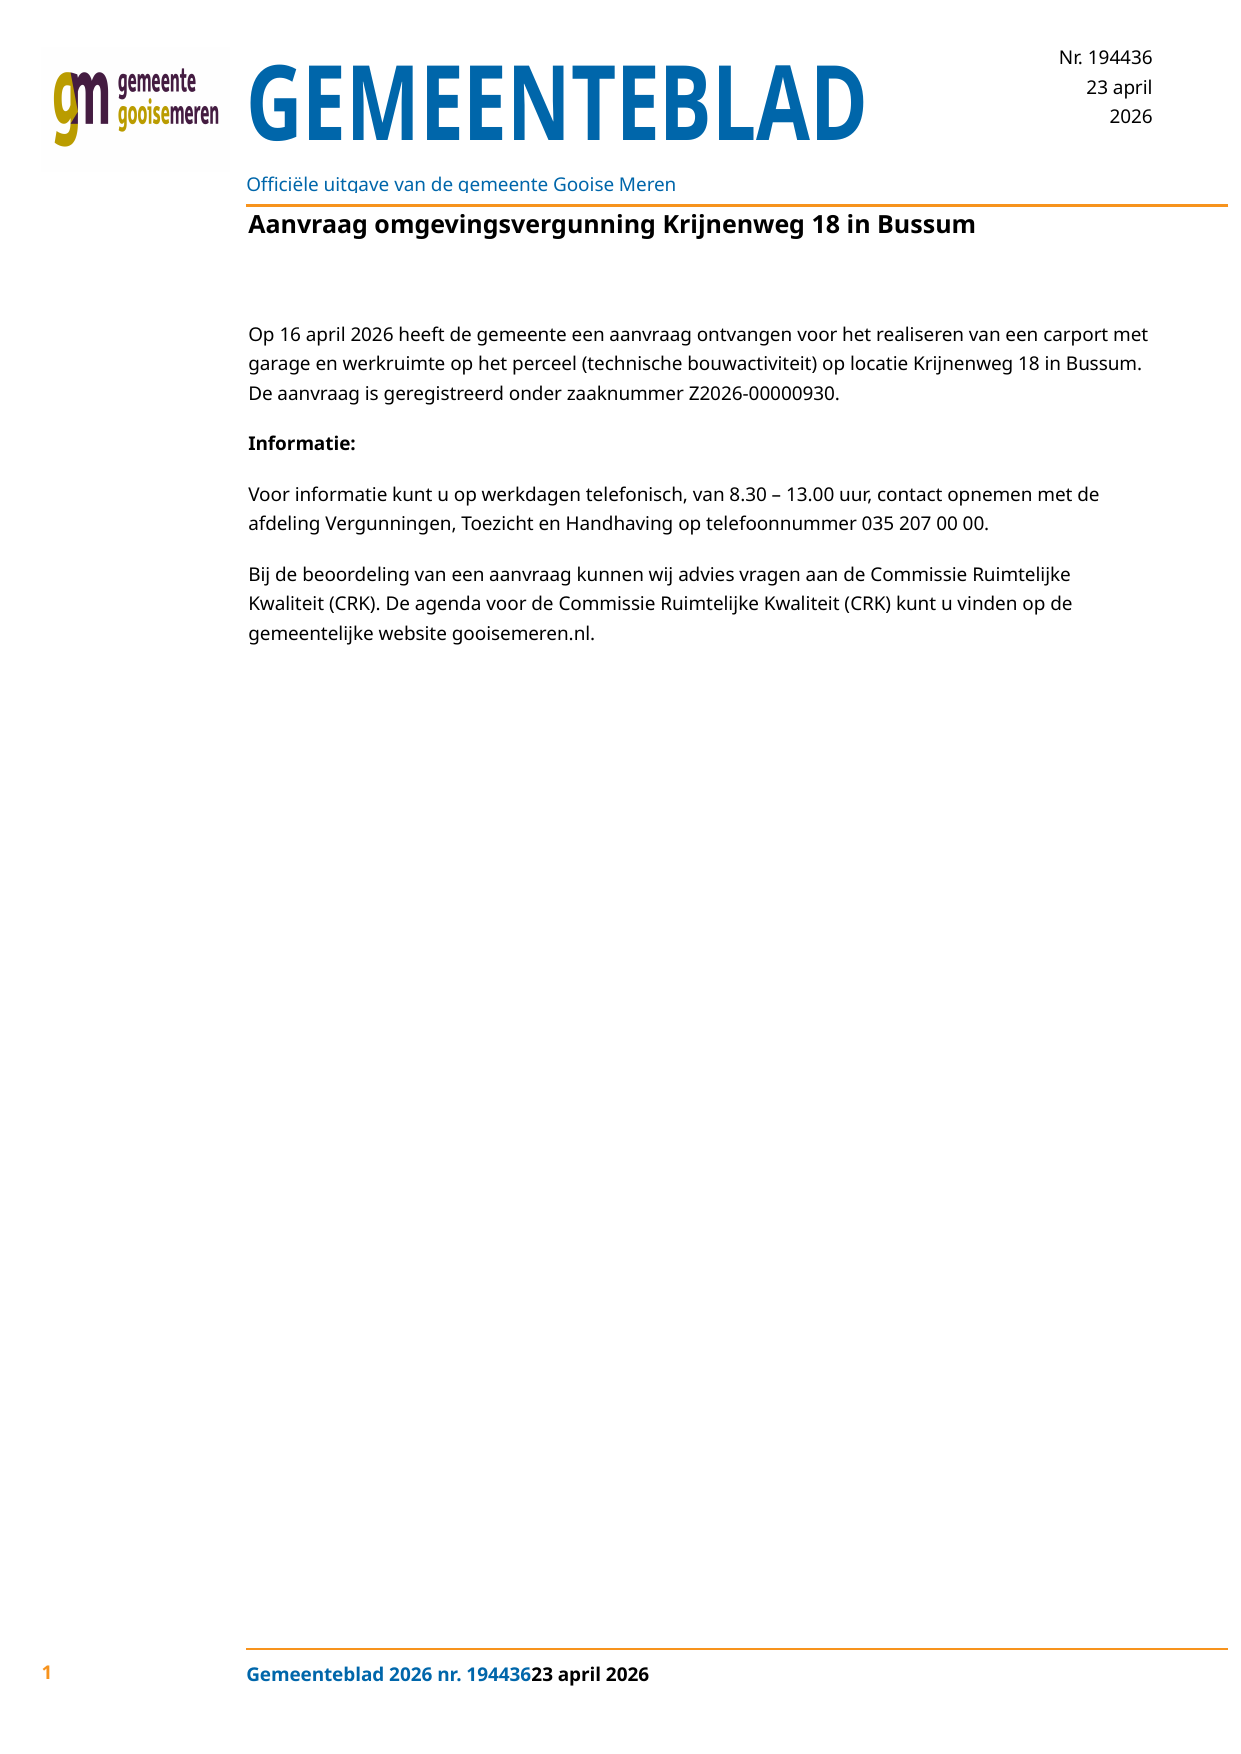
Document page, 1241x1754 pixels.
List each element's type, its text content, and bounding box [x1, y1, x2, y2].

text Bij de beoordeling van een aanvraag kunnen wij advies vragen aan de Commissie Ruimtelijke Kwaliteit (CRK). De agenda voor de Commissie Ruimtelijke Kwaliteit (CRK) kunt u vinden op de gemeentelijke website gooisemeren.nl. [248, 561, 1152, 646]
picture [41, 47, 231, 172]
text Op 16 april 2026 heeft de gemeente een aanvraag ontvangen voor het realiseren van een carport met garage en werkruimte op het perceel (technische bouwactiviteit) op locatie Krijnenweg 18 in Bussum. De aanvraag is geregistreerd onder zaaknummer Z2026-00000930. [248, 321, 1152, 406]
text Voor informatie kunt u op werkdagen telefonisch, van 8.30 – 13.00 uur, contact opnemen met de afdeling Vergunningen, Toezicht en Handhaving op telefoonnummer 035 207 00 00. [248, 481, 1152, 536]
text Aanvraag omgevingsvergunning Krijnenweg 18 in Bussum [248, 207, 1152, 241]
text Informatie: [248, 430, 1152, 456]
